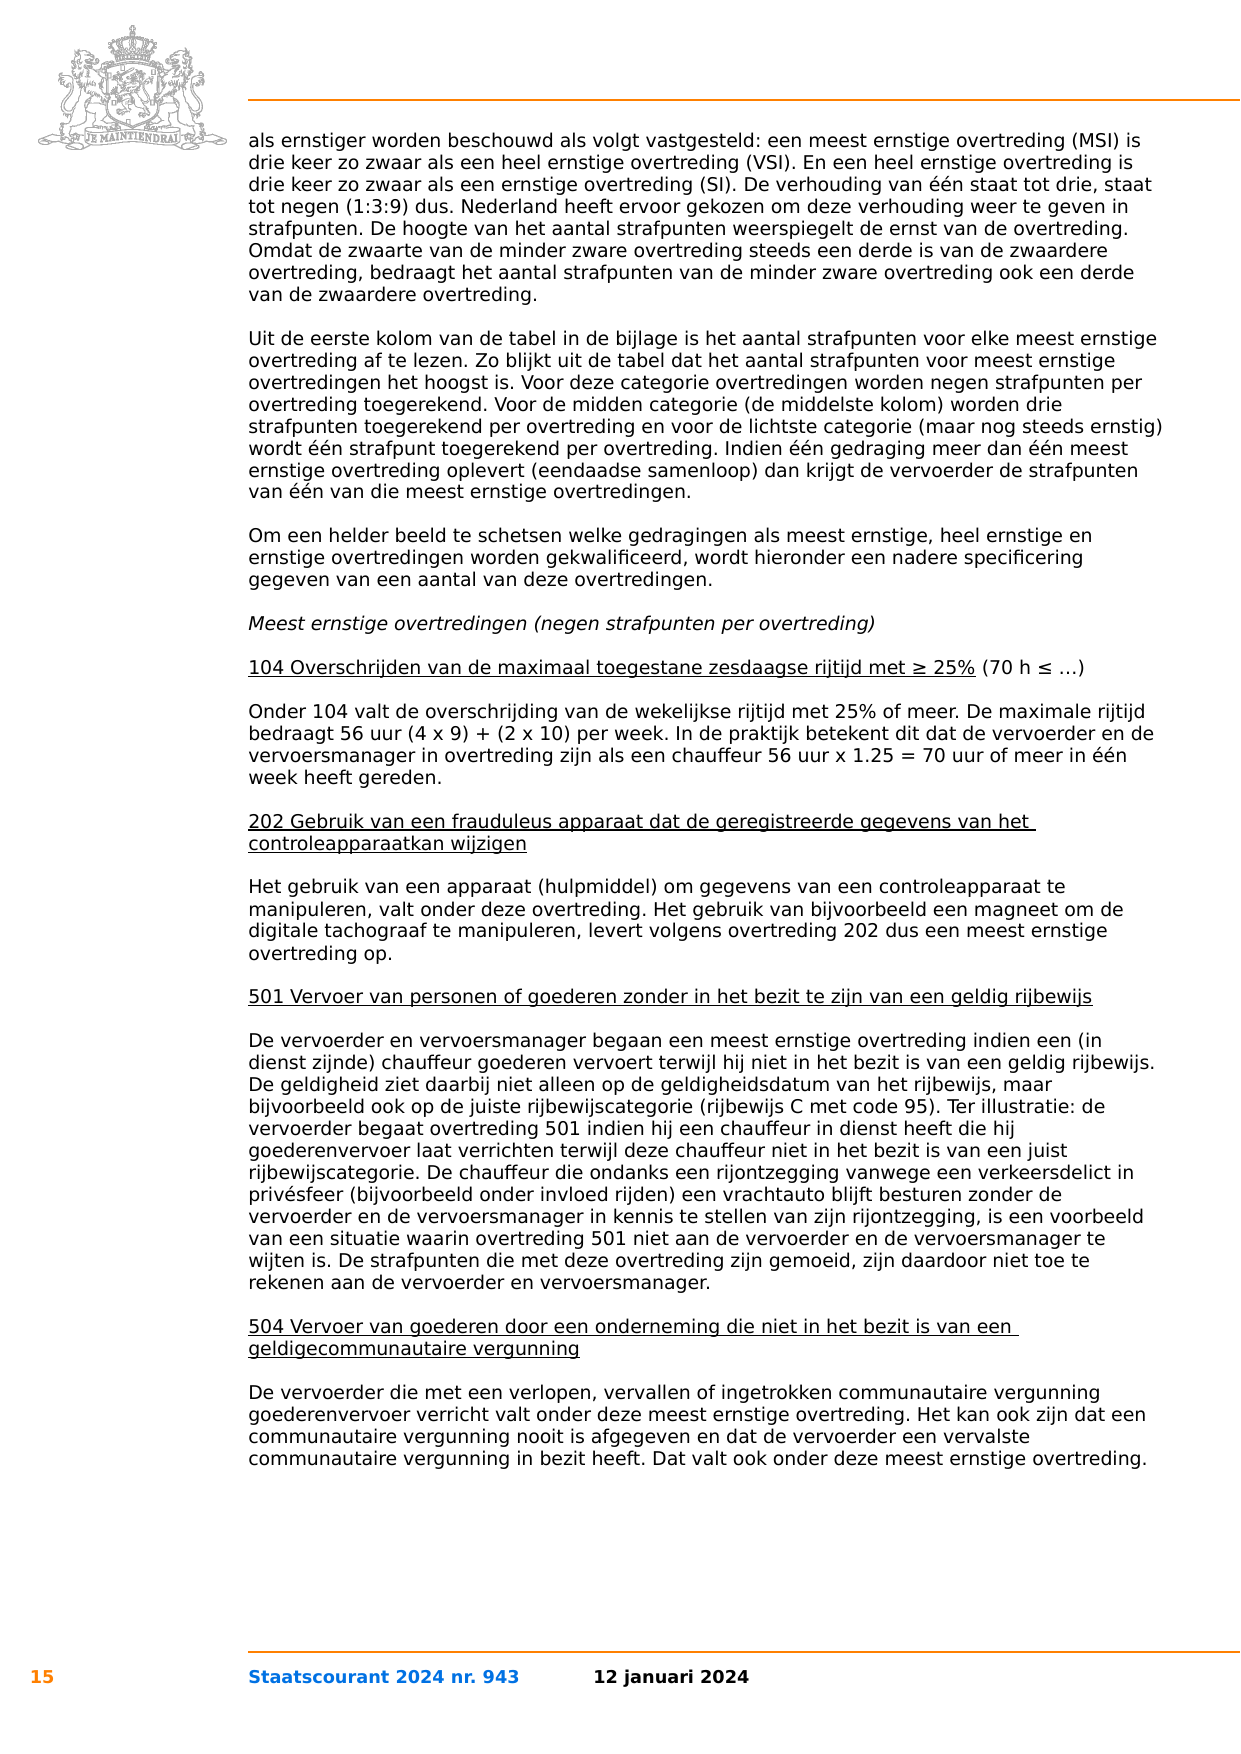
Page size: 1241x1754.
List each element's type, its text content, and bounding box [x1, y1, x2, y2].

text Onder 104 valt de overschrijding van de wekelijkse rijtijd met 25% of meer. De maximale rijtijd bedraagt 56 uur (4 x 9) + (2 x 10) per week. In de praktijk betekent dit dat de vervoerder en de vervoersmanager in overtreding zijn als een chauffeur 56 uur x 1.25 = 70 uur of meer in één week heeft gereden. [248, 701, 1163, 789]
subtitle Meest ernstige overtredingen (negen strafpunten per overtreding) [248, 613, 1163, 635]
text Om een helder beeld te schetsen welke gedragingen als meest ernstige, heel ernstige en ernstige overtredingen worden gekwalificeerd, wordt hieronder een nadere specificering gegeven van een aantal van deze overtredingen. [248, 525, 1163, 591]
text als ernstiger worden beschouwd als volgt vastgesteld: een meest ernstige overtreding (MSI) is drie keer zo zwaar als een heel ernstige overtreding (VSI). En een heel ernstige overtreding is drie keer zo zwaar als een ernstige overtreding (SI). De verhouding van één staat tot drie, staat tot negen (1:3:9) dus. Nederland heeft ervoor gekozen om deze verhouding weer te geven in strafpunten. De hoogte van het aantal strafpunten weerspiegelt de ernst van de overtreding. Omdat de zwaarte van de minder zware overtreding steeds een derde is van de zwaardere overtreding, bedraagt het aantal strafpunten van de minder zware overtreding ook een derde van de zwaardere overtreding. [248, 130, 1163, 306]
subtitle 501 Vervoer van personen of goederen zonder in het bezit te zijn van een geldig rijbewijs [248, 986, 1163, 1008]
text De vervoerder en vervoersmanager begaan een meest ernstige overtreding indien een (in dienst zijnde) chauffeur goederen vervoert terwijl hij niet in het bezit is van een geldig rijbewijs. De geldigheid ziet daarbij niet alleen op de geldigheidsdatum van het rijbewijs, maar bijvoorbeeld ook op de juiste rijbewijscategorie (rijbewijs C met code 95). Ter illustratie: de vervoerder begaat overtreding 501 indien hij een chauffeur in dienst heeft die hij goederenvervoer laat verrichten terwijl deze chauffeur niet in het bezit is van een juist rijbewijscategorie. De chauffeur die ondanks een rijontzegging vanwege een verkeersdelict in privésfeer (bijvoorbeeld onder invloed rijden) een vrachtauto blijft besturen zonder de vervoerder en de vervoersmanager in kennis te stellen van zijn rijontzegging, is een voorbeeld van een situatie waarin overtreding 501 niet aan de vervoerder en de vervoersmanager te wijten is. De strafpunten die met deze overtreding zijn gemoeid, zijn daardoor niet toe te rekenen aan de vervoerder en vervoersmanager. [248, 1030, 1163, 1294]
text De vervoerder die met een verlopen, vervallen of ingetrokken communautaire vergunning goederenvervoer verricht valt onder deze meest ernstige overtreding. Het kan ook zijn dat een communautaire vergunning nooit is afgegeven en dat de vervoerder een vervalste communautaire vergunning in bezit heeft. Dat valt ook onder deze meest ernstige overtreding. [248, 1382, 1163, 1469]
text Het gebruik van een apparaat (hulpmiddel) om gegevens van een controleapparaat te manipuleren, valt onder deze overtreding. Het gebruik van bijvoorbeeld een magneet om de digitale tachograaf te manipuleren, levert volgens overtreding 202 dus een meest ernstige overtreding op. [248, 876, 1163, 964]
subtitle 202 Gebruik van een frauduleus apparaat dat de geregistreerde gegevens van het controleapparaatkan wijzigen [248, 811, 1163, 854]
subtitle 104 Overschrijden van de maximaal toegestane zesdaagse rijtijd met ≥ 25% (70 h ≤ …) [248, 657, 1163, 679]
text Uit de eerste kolom van de tabel in de bijlage is het aantal strafpunten voor elke meest ernstige overtreding af te lezen. Zo blijkt uit de tabel dat het aantal strafpunten voor meest ernstige overtredingen het hoogst is. Voor deze categorie overtredingen worden negen strafpunten per overtreding toegerekend. Voor de midden categorie (de middelste kolom) worden drie strafpunten toegerekend per overtreding en voor de lichtste categorie (maar nog steeds ernstig) wordt één strafpunt toegerekend per overtreding. Indien één gedraging meer dan één meest ernstige overtreding oplevert (eendaadse samenloop) dan krijgt de vervoerder de strafpunten van één van die meest ernstige overtredingen. [248, 328, 1163, 503]
subtitle 504 Vervoer van goederen door een onderneming die niet in het bezit is van een geldigecommunautaire vergunning [248, 1316, 1163, 1360]
picture [38, 25, 227, 150]
